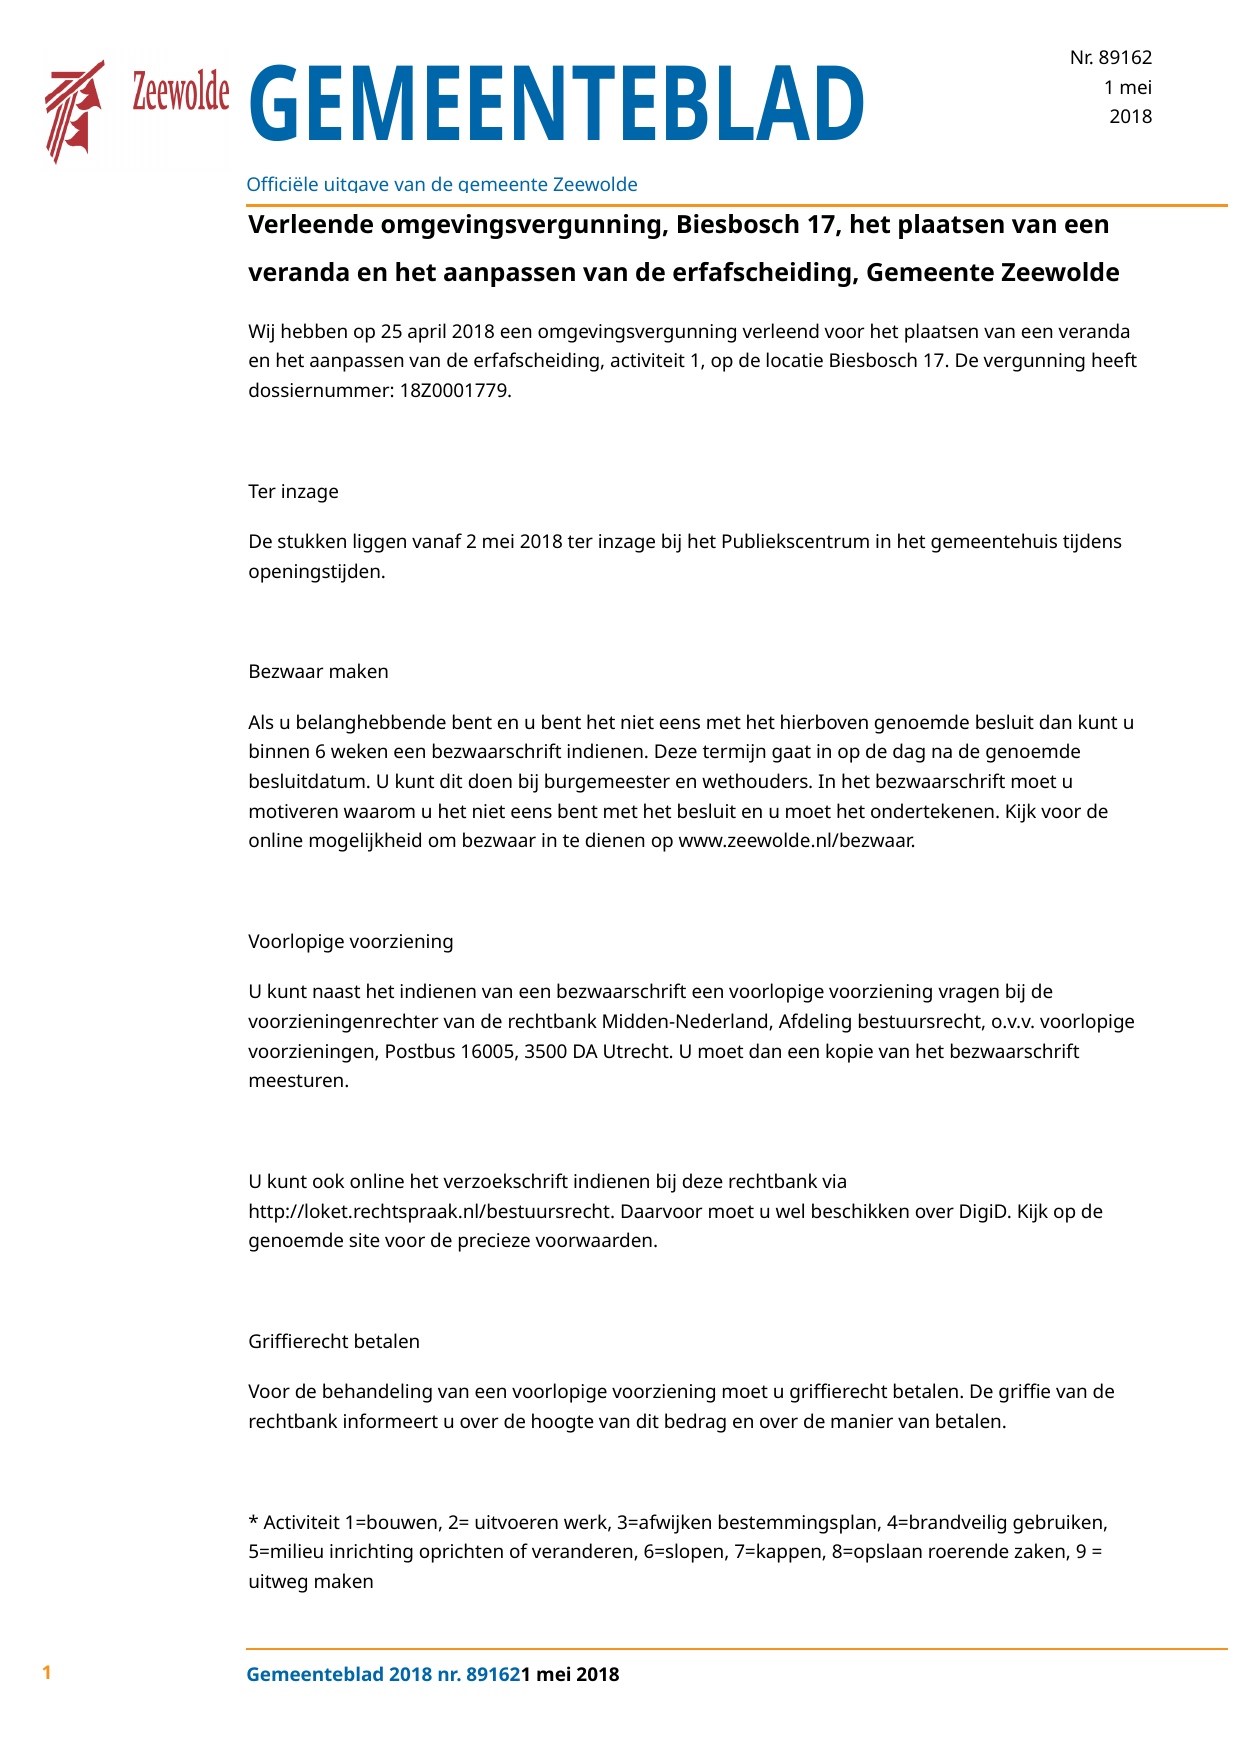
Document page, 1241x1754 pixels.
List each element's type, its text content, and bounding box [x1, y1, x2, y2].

text Verleende omgevingsvergunning, Biesbosch 17, het plaatsen van een veranda en het aanpassen van de erfafscheiding, Gemeente Zeewolde [248, 207, 1152, 288]
text U kunt naast het indienen van een bezwaarschrift een voorlopige voorziening vragen bij de voorzieningenrechter van de rechtbank Midden-Nederland, Afdeling bestuursrecht, o.v.v. voorlopige voorzieningen, Postbus 16005, 3500 DA Utrecht. U moet dan een kopie van het bezwaarschrift meesturen. [248, 979, 1152, 1093]
text Griffierecht betalen [248, 1328, 1152, 1354]
text Ter inzage [248, 478, 1152, 504]
text De stukken liggen vanaf 2 mei 2018 ter inzage bij het Publiekscentrum in het gemeentehuis tijdens openingstijden. [248, 528, 1152, 584]
text U kunt ook online het verzoekschrift indienen bij deze rechtbank via http://loket.rechtspraak.nl/bestuursrecht. Daarvoor moet u wel beschikken over DigiD. Kijk op de genoemde site voor de precieze voorwaarden. [248, 1168, 1152, 1253]
text Wij hebben op 25 april 2018 een omgevingsvergunning verleend voor het plaatsen van een veranda en het aanpassen van de erfafscheiding, activiteit 1, op de locatie Biesbosch 17. De vergunning heeft dossiernummer: 18Z0001779. [248, 318, 1152, 403]
text Bezwaar maken [248, 659, 1152, 684]
picture [41, 47, 231, 172]
text Als u belanghebbende bent en u bent het niet eens met het hierboven genoemde besluit dan kunt u binnen 6 weken een bezwaarschrift indienen. Deze termijn gaat in op de dag na de genoemde besluitdatum. U kunt dit doen bij burgemeester en wethouders. In het bezwaarschrift moet u motiveren waarom u het niet eens bent met het besluit en u moet het ondertekenen. Kijk voor de online mogelijkheid om bezwaar in te dienen op www.zeewolde.nl/bezwaar. [248, 709, 1152, 853]
text * Activiteit 1=bouwen, 2= uitvoeren werk, 3=afwijken bestemmingsplan, 4=brandveilig gebruiken, 5=milieu inrichting oprichten of veranderen, 6=slopen, 7=kappen, 8=opslaan roerende zaken, 9 = uitweg maken [248, 1509, 1152, 1594]
text Voor de behandeling van een voorlopige voorziening moet u griffierecht betalen. De griffie van de rechtbank informeert u over de hoogte van dit bedrag en over de manier van betalen. [248, 1379, 1152, 1434]
text Voorlopige voorziening [248, 928, 1152, 954]
